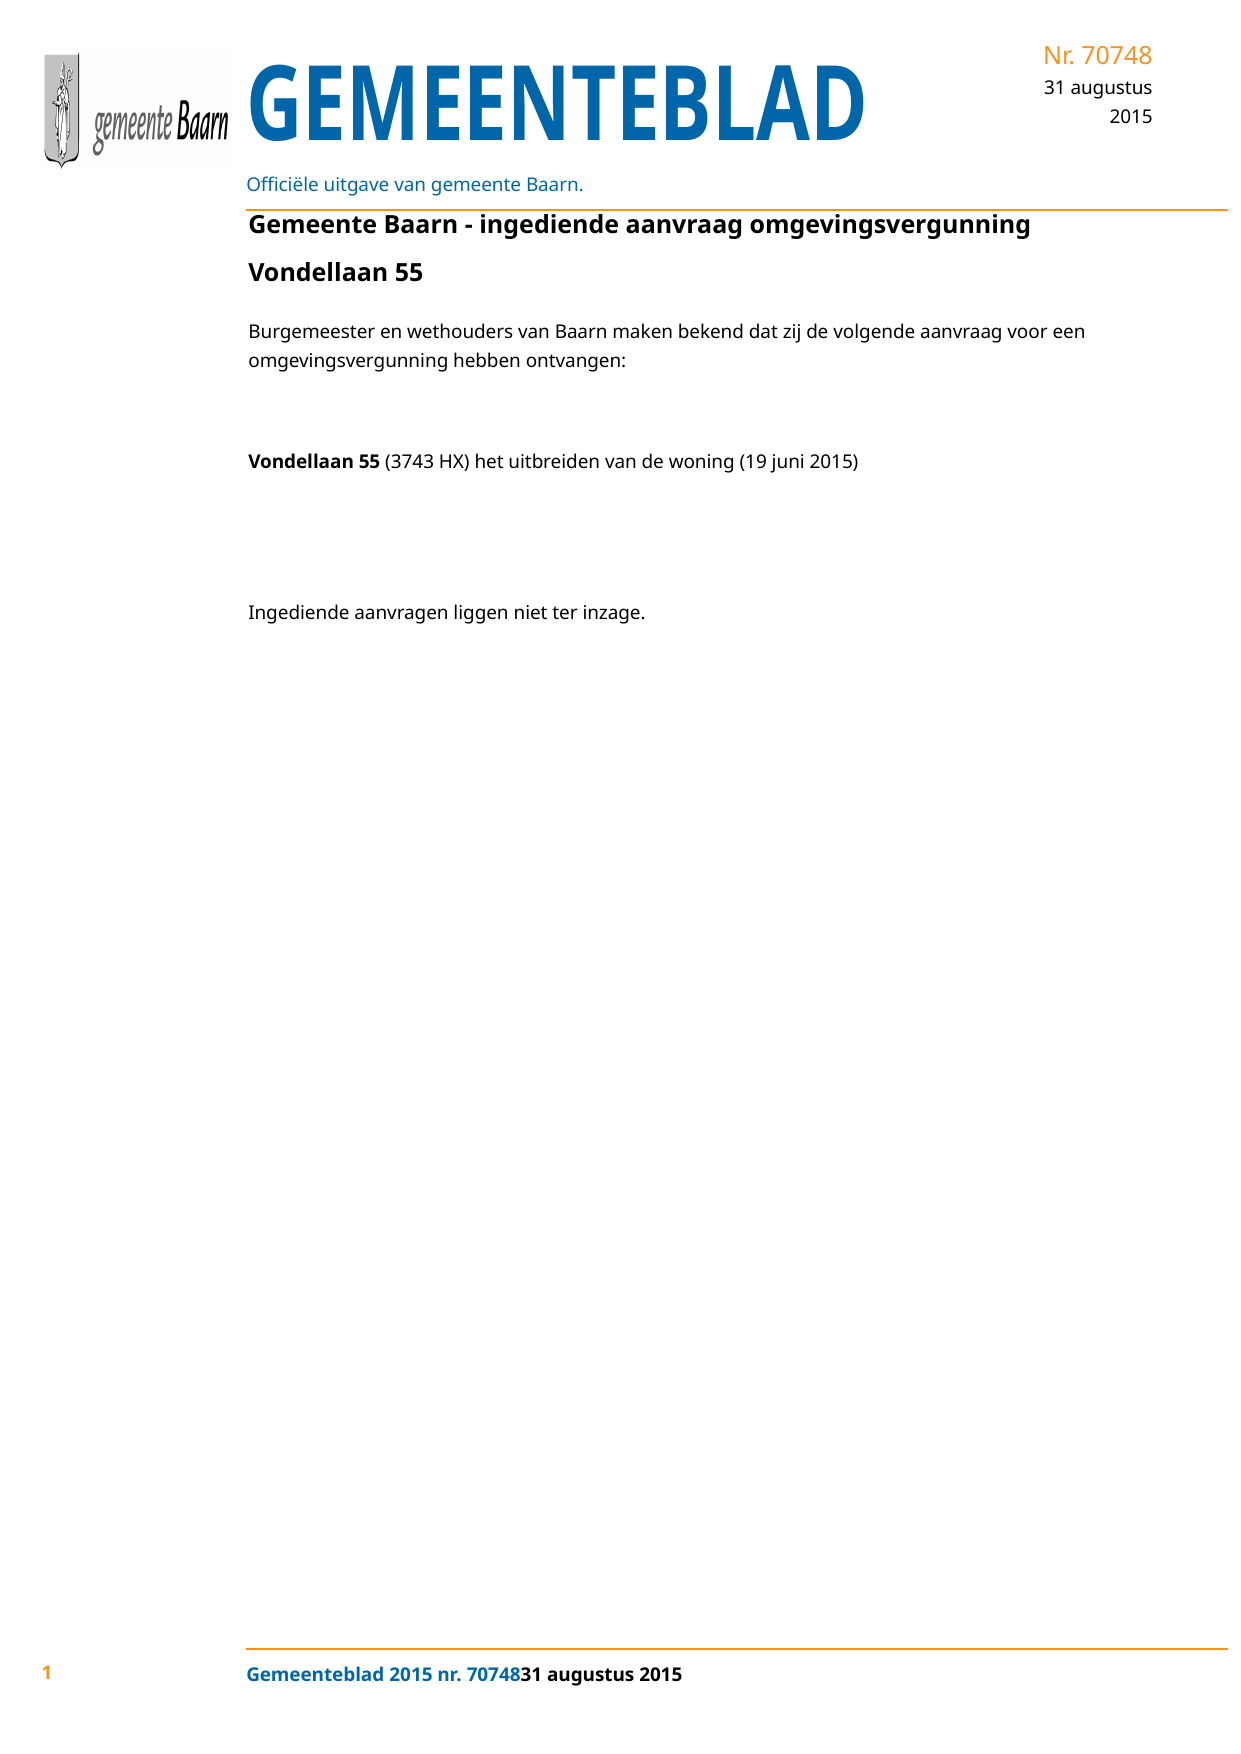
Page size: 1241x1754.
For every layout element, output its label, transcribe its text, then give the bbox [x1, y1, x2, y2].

picture [41, 47, 231, 172]
text Vondellaan 55 (3743 HX) het uitbreiden van de woning (19 juni 2015) [248, 448, 1152, 474]
text Burgemeester en wethouders van Baarn maken bekend dat zij de volgende aanvraag voor een omgevingsvergunning hebben ontvangen: [248, 318, 1152, 373]
text Ingediende aanvragen liggen niet ter inzage. [248, 599, 1152, 625]
text Gemeente Baarn - ingediende aanvraag omgevingsvergunning Vondellaan 55 [248, 211, 1152, 288]
